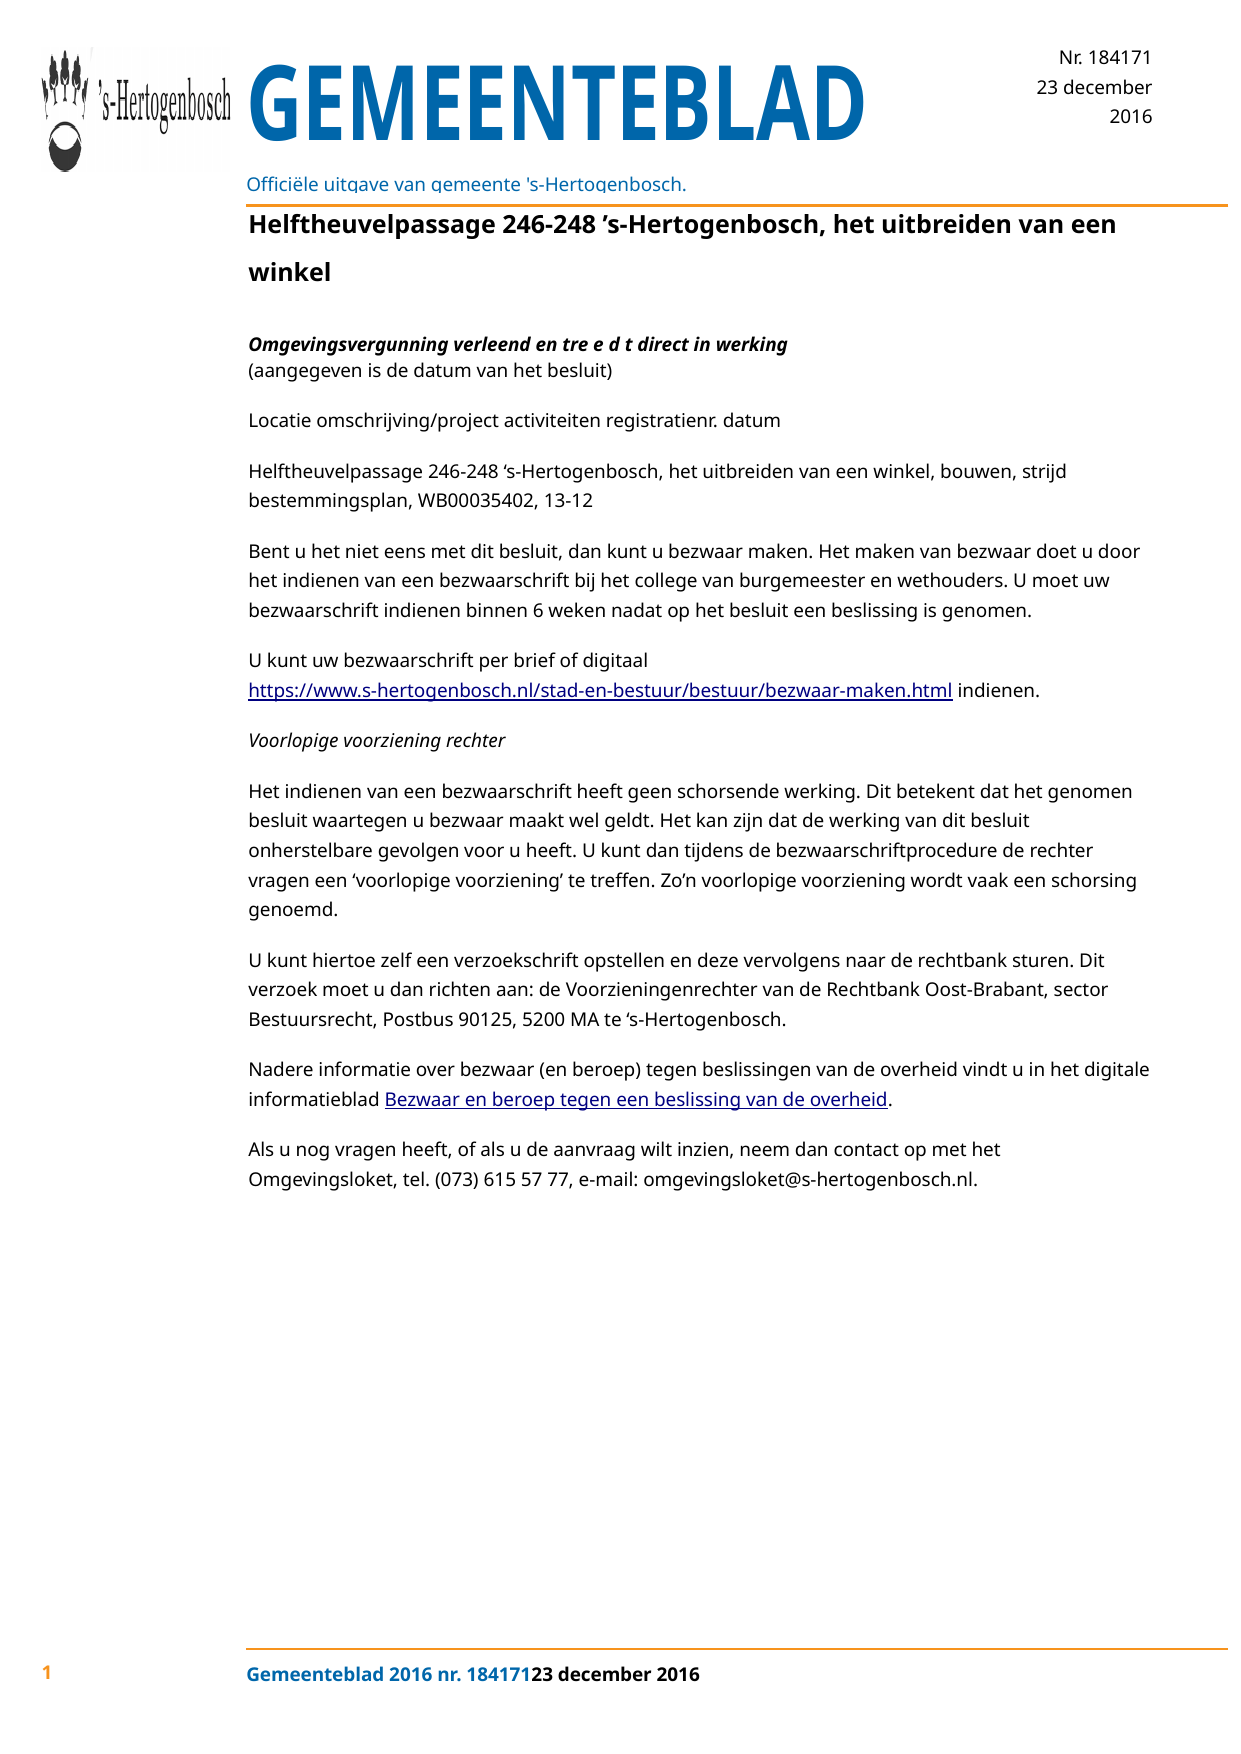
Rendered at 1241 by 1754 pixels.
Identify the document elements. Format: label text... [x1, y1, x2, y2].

text Bent u het niet eens met dit besluit, dan kunt u bezwaar maken. Het maken van bezwaar doet u door het indienen van een bezwaarschrift bij het college van burgemeester en wethouders. U moet uw bezwaarschrift indienen binnen 6 weken nadat op het besluit een beslissing is genomen. [248, 538, 1152, 623]
text Als u nog vragen heeft, of als u de aanvraag wilt inzien, neem dan contact op met het Omgevingsloket, tel. (073) 615 57 77, e-mail: omgevingsloket@s-hertogenbosch.nl. [248, 1136, 1152, 1192]
text U kunt uw bezwaarschrift per brief of digitaal https://www.s-hertogenbosch.nl/stad-en-bestuur/bestuur/bezwaar-maken.html indienen. [248, 648, 1152, 703]
text Helftheuvelpassage 246-248 ‘s-Hertogenbosch, het uitbreiden van een winkel, bouwen, strijd bestemmingsplan, WB00035402, 13-12 [248, 458, 1152, 513]
text Helftheuvelpassage 246-248 ’s-Hertogenbosch, het uitbreiden van een winkel [248, 207, 1152, 288]
text U kunt hiertoe zelf een verzoekschrift opstellen en deze vervolgens naar de rechtbank sturen. Dit verzoek moet u dan richten aan: de Voorzieningenrechter van de Rechtbank Oost-Brabant, sector Bestuursrecht, Postbus 90125, 5200 MA te ‘s-Hertogenbosch. [248, 947, 1152, 1032]
text Nadere informatie over bezwaar (en beroep) tegen beslissingen van de overheid vindt u in het digitale informatieblad Bezwaar en beroep tegen een beslissing van de overheid. [248, 1056, 1152, 1112]
text Locatie omschrijving/project activiteiten registratienr. datum [248, 408, 1152, 433]
text Voorlopige voorziening rechter [248, 728, 1152, 753]
text (aangegeven is de datum van het besluit) [248, 357, 1152, 383]
text Het indienen van een bezwaarschrift heeft geen schorsende werking. Dit betekent dat het genomen besluit waartegen u bezwaar maakt wel geldt. Het kan zijn dat de werking van dit besluit onherstelbare gevolgen voor u heeft. U kunt dan tijdens de bezwaarschriftprocedure de rechter vragen een ‘voorlopige voorziening’ te treffen. Zo’n voorlopige voorziening wordt vaak een schorsing genoemd. [248, 778, 1152, 922]
text Omgevingsvergunning verleend en tre e d t direct in werking [248, 331, 1152, 357]
picture [41, 47, 231, 172]
